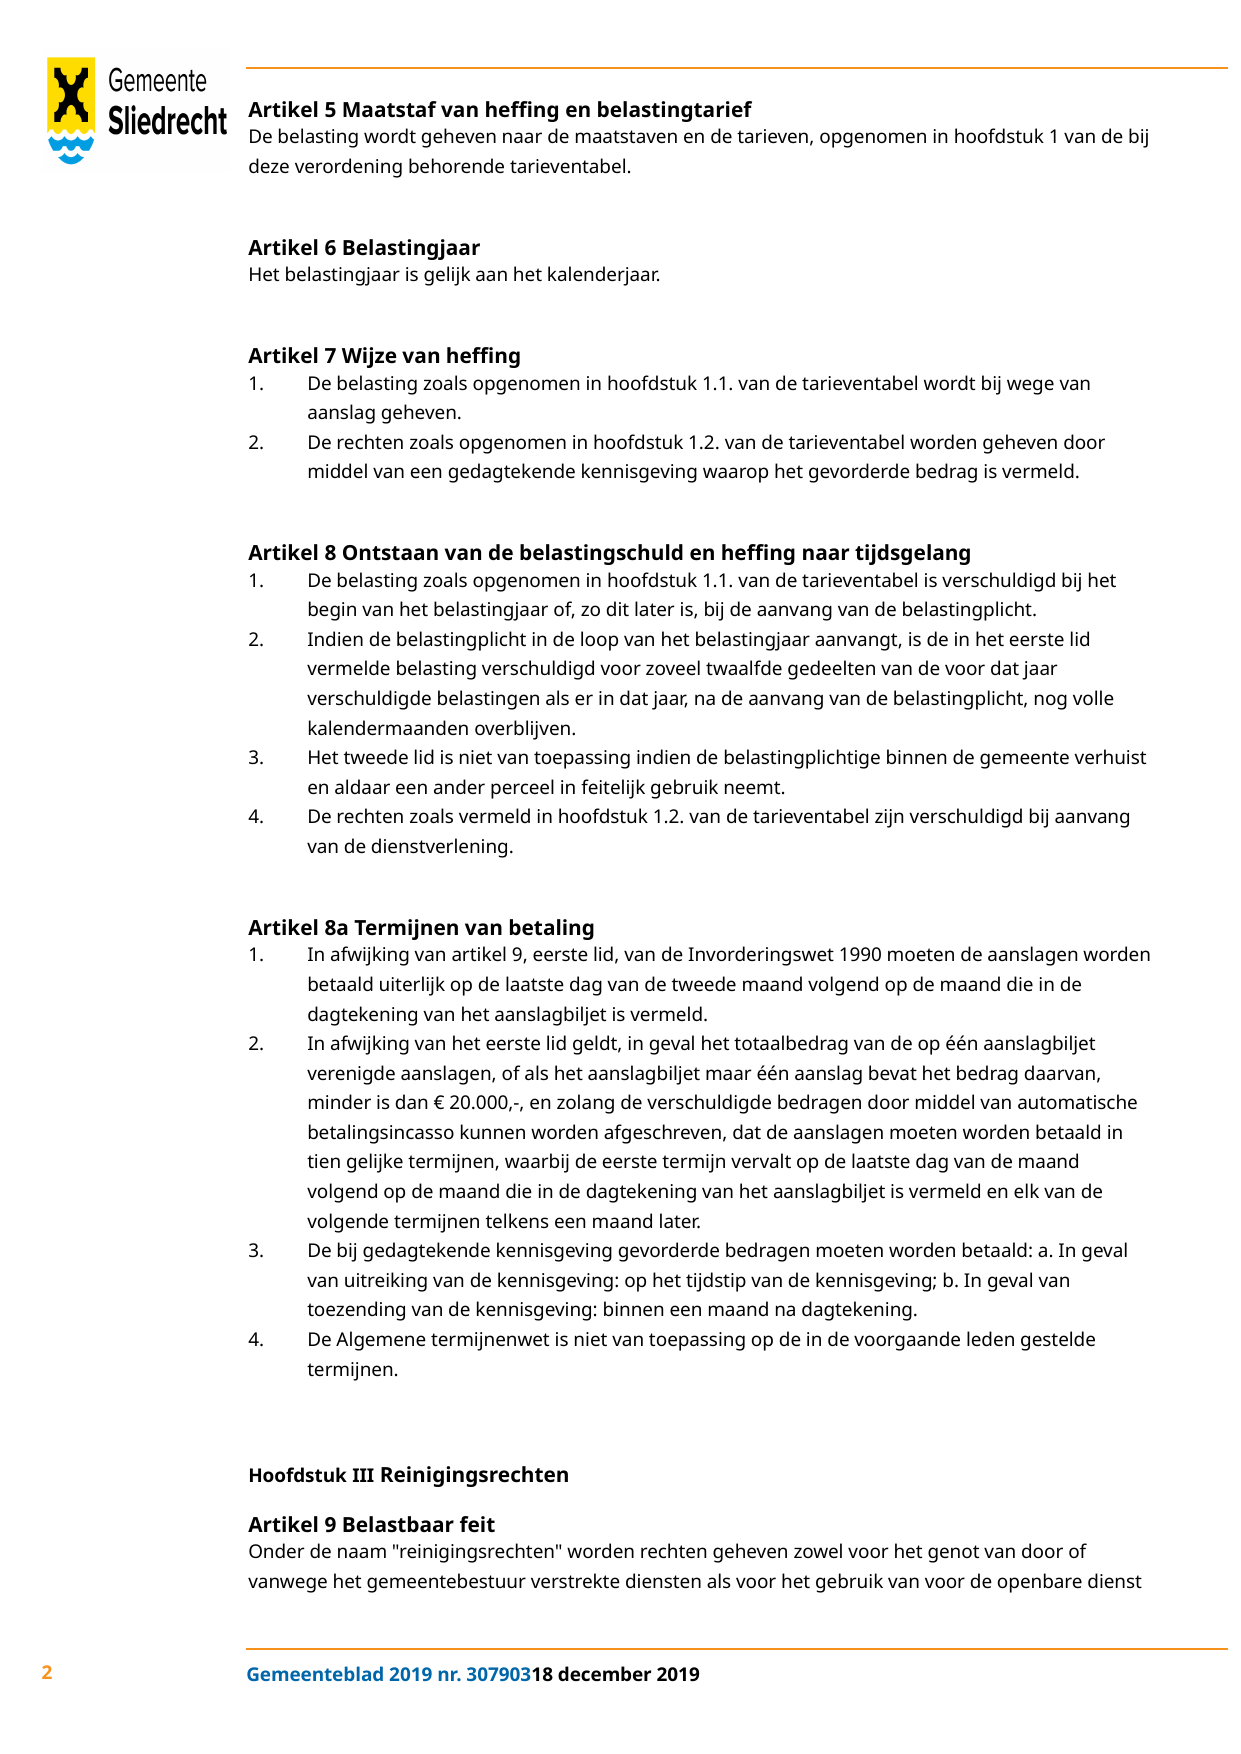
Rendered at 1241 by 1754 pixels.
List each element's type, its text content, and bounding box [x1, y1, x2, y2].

text Onder de naam "reinigingsrechten" worden rechten geheven zowel voor het genot van door of vanwege het gemeentebestuur verstrekte diensten als voor het gebruik van voor de openbare dienst [248, 1538, 1152, 1593]
list De bij gedagtekende kennisgeving gevorderde bedragen moeten worden betaald: a. In geval van uitreiking van de kennisgeving: op het tijdstip van de kennisgeving; b. In geval van toezending van de kennisgeving: binnen een maand na dagtekening. [248, 1237, 1152, 1322]
picture [41, 47, 231, 172]
list Indien de belastingplicht in de loop van het belastingjaar aanvangt, is de in het eerste lid vermelde belasting verschuldigd voor zoveel twaalfde gedeelten van de voor dat jaar verschuldigde belastingen als er in dat jaar, na de aanvang van de belastingplicht, nog volle kalendermaanden overblijven. [248, 626, 1152, 741]
text Het belastingjaar is gelijk aan het kalenderjaar. [248, 261, 1152, 287]
list In afwijking van het eerste lid geldt, in geval het totaalbedrag van de op één aanslagbiljet verenigde aanslagen, of als het aanslagbiljet maar één aanslag bevat het bedrag daarvan, minder is dan € 20.000,-, en zolang de verschuldigde bedragen door middel van automatische betalingsincasso kunnen worden afgeschreven, dat de aanslagen moeten worden betaald in tien gelijke termijnen, waarbij de eerste termijn vervalt op de laatste dag van de maand volgend op de maand die in de dagtekening van het aanslagbiljet is vermeld en elk van de volgende termijnen telkens een maand later. [248, 1030, 1152, 1233]
text De belasting wordt geheven naar de maatstaven en de tarieven, opgenomen in hoofdstuk 1 van de bij deze verordening behorende tarieventabel. [248, 123, 1152, 178]
text Artikel 8a Termijnen van betaling [248, 913, 1152, 942]
text Artikel 6 Belastingjaar [248, 233, 1152, 261]
text Artikel 5 Maatstaf van heffing en belastingtarief [248, 95, 1152, 123]
list De belasting zoals opgenomen in hoofdstuk 1.1. van de tarieventabel wordt bij wege van aanslag geheven. [248, 370, 1152, 425]
text Hoofdstuk III Reinigingsrechten [248, 1461, 1152, 1489]
list De Algemene termijnenwet is niet van toepassing op de in de voorgaande leden gestelde termijnen. [248, 1326, 1152, 1381]
list De belasting zoals opgenomen in hoofdstuk 1.1. van de tarieventabel is verschuldigd bij het begin van het belastingjaar of, zo dit later is, bij de aanvang van de belastingplicht. [248, 567, 1152, 622]
text Artikel 9 Belastbaar feit [248, 1510, 1152, 1538]
list Het tweede lid is niet van toepassing indien de belastingplichtige binnen de gemeente verhuist en aldaar een ander perceel in feitelijk gebruik neemt. [248, 744, 1152, 800]
text Artikel 7 Wijze van heffing [248, 341, 1152, 370]
text Artikel 8 Ontstaan van de belastingschuld en heffing naar tijdsgelang [248, 538, 1152, 567]
list In afwijking van artikel 9, eerste lid, van de Invorderingswet 1990 moeten de aanslagen worden betaald uiterlijk op de laatste dag van de tweede maand volgend op de maand die in de dagtekening van het aanslagbiljet is vermeld. [248, 942, 1152, 1026]
list De rechten zoals vermeld in hoofdstuk 1.2. van de tarieventabel zijn verschuldigd bij aanvang van de dienstverlening. [248, 803, 1152, 859]
list De rechten zoals opgenomen in hoofdstuk 1.2. van de tarieventabel worden geheven door middel van een gedagtekende kennisgeving waarop het gevorderde bedrag is vermeld. [248, 429, 1152, 484]
